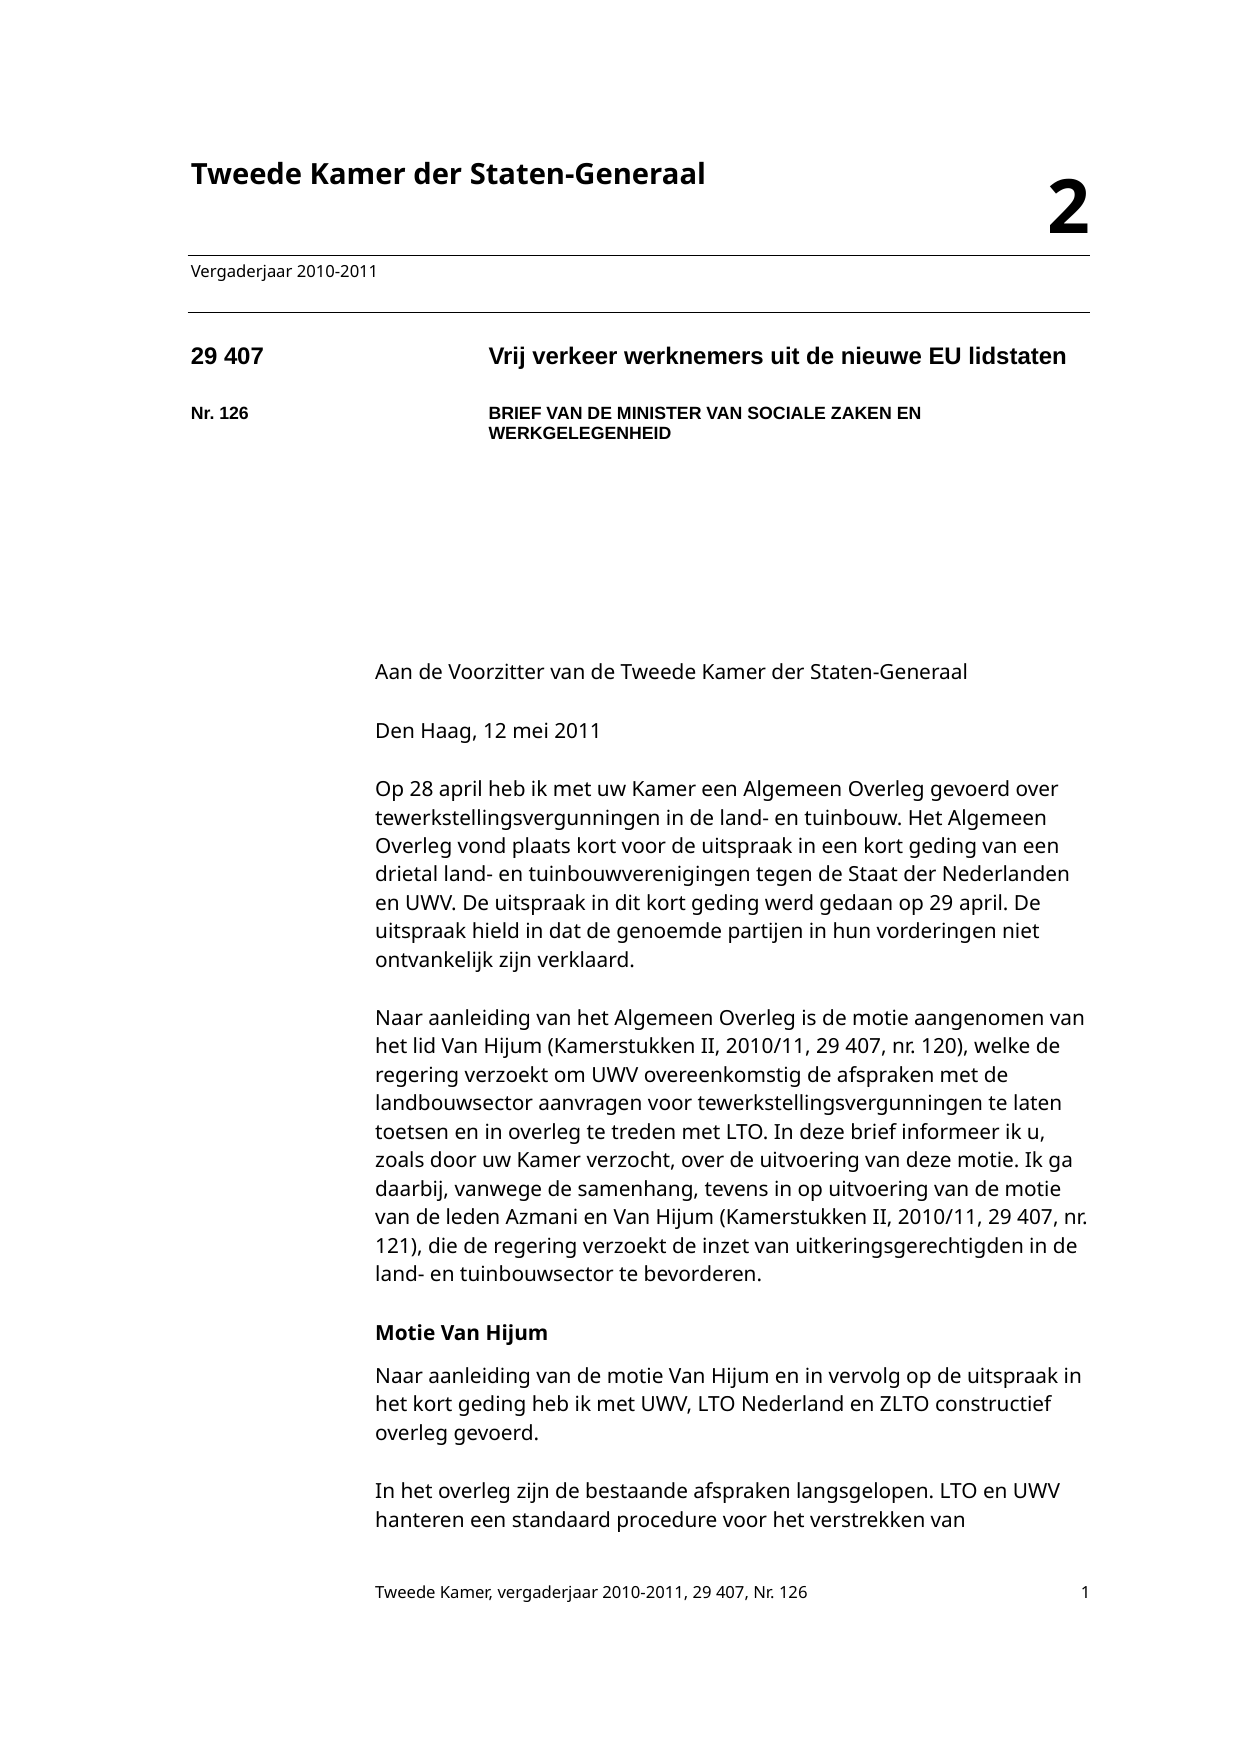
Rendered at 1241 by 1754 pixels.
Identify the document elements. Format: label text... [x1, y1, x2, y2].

table_header Tweede Kamer der Staten-Generaal [188, 150, 909, 255]
table_cell [485, 256, 1090, 312]
table_cell BRIEF VAN DE MINISTER VAN SOCIALE ZAKEN EN WERKGELEGENHEID [485, 399, 1090, 539]
text Naar aanleiding van de motie Van Hijum en in vervolg op de uitspraak in het kort geding heb ik met UWV, LTO Nederland en ZLTO constructief overleg gevoerd. [375, 1361, 1090, 1446]
text Den Haag, 12 mei 2011 [375, 716, 1090, 744]
text In het overleg zijn de bestaande afspraken langsgelopen. LTO en UWV hanteren een standaard procedure voor het verstrekken van [375, 1476, 1090, 1533]
text Aan de Voorzitter van de Tweede Kamer der Staten-Generaal [375, 657, 1090, 686]
table_cell [485, 313, 1090, 339]
table_cell Nr. 126 [188, 399, 485, 539]
table_header 2 [910, 150, 1090, 255]
table_cell [188, 313, 485, 339]
text Op 28 april heb ik met uw Kamer een Algemeen Overleg gevoerd over tewerkstellingsvergunningen in de land- en tuinbouw. Het Algemeen Overleg vond plaats kort voor de uitspraak in een kort geding van een drietal land- en tuinbouwverenigingen tegen de Staat der Nederlanden en UWV. De uitspraak in dit kort geding werd gedaan op 29 april. De uitspraak hield in dat de genoemde partijen in hun vorderingen niet ontvankelijk zijn verklaard. [375, 774, 1090, 973]
table_cell 29 407 [188, 339, 485, 399]
table_cell Vrij verkeer werknemers uit de nieuwe EU lidstaten [485, 339, 1090, 399]
text Naar aanleiding van het Algemeen Overleg is de motie aangenomen van het lid Van Hijum (Kamerstukken II, 2010/11, 29 407, nr. 120), welke de regering verzoekt om UWV overeenkomstig de afspraken met de landbouwsector aanvragen voor tewerkstellingsvergunningen te laten toetsen en in overleg te treden met LTO. In deze brief informeer ik u, zoals door uw Kamer verzocht, over de uitvoering van deze motie. Ik ga daarbij, vanwege de samenhang, tevens in op uitvoering van de motie van de leden Azmani en Van Hijum (Kamerstukken II, 2010/11, 29 407, nr. 121), die de regering verzoekt de inzet van uitkeringsgerechtigden in de land- en tuinbouwsector te bevorderen. [375, 1003, 1090, 1288]
text Motie Van Hijum [375, 1318, 1090, 1346]
table_cell Vergaderjaar 2010-2011 [188, 256, 485, 312]
